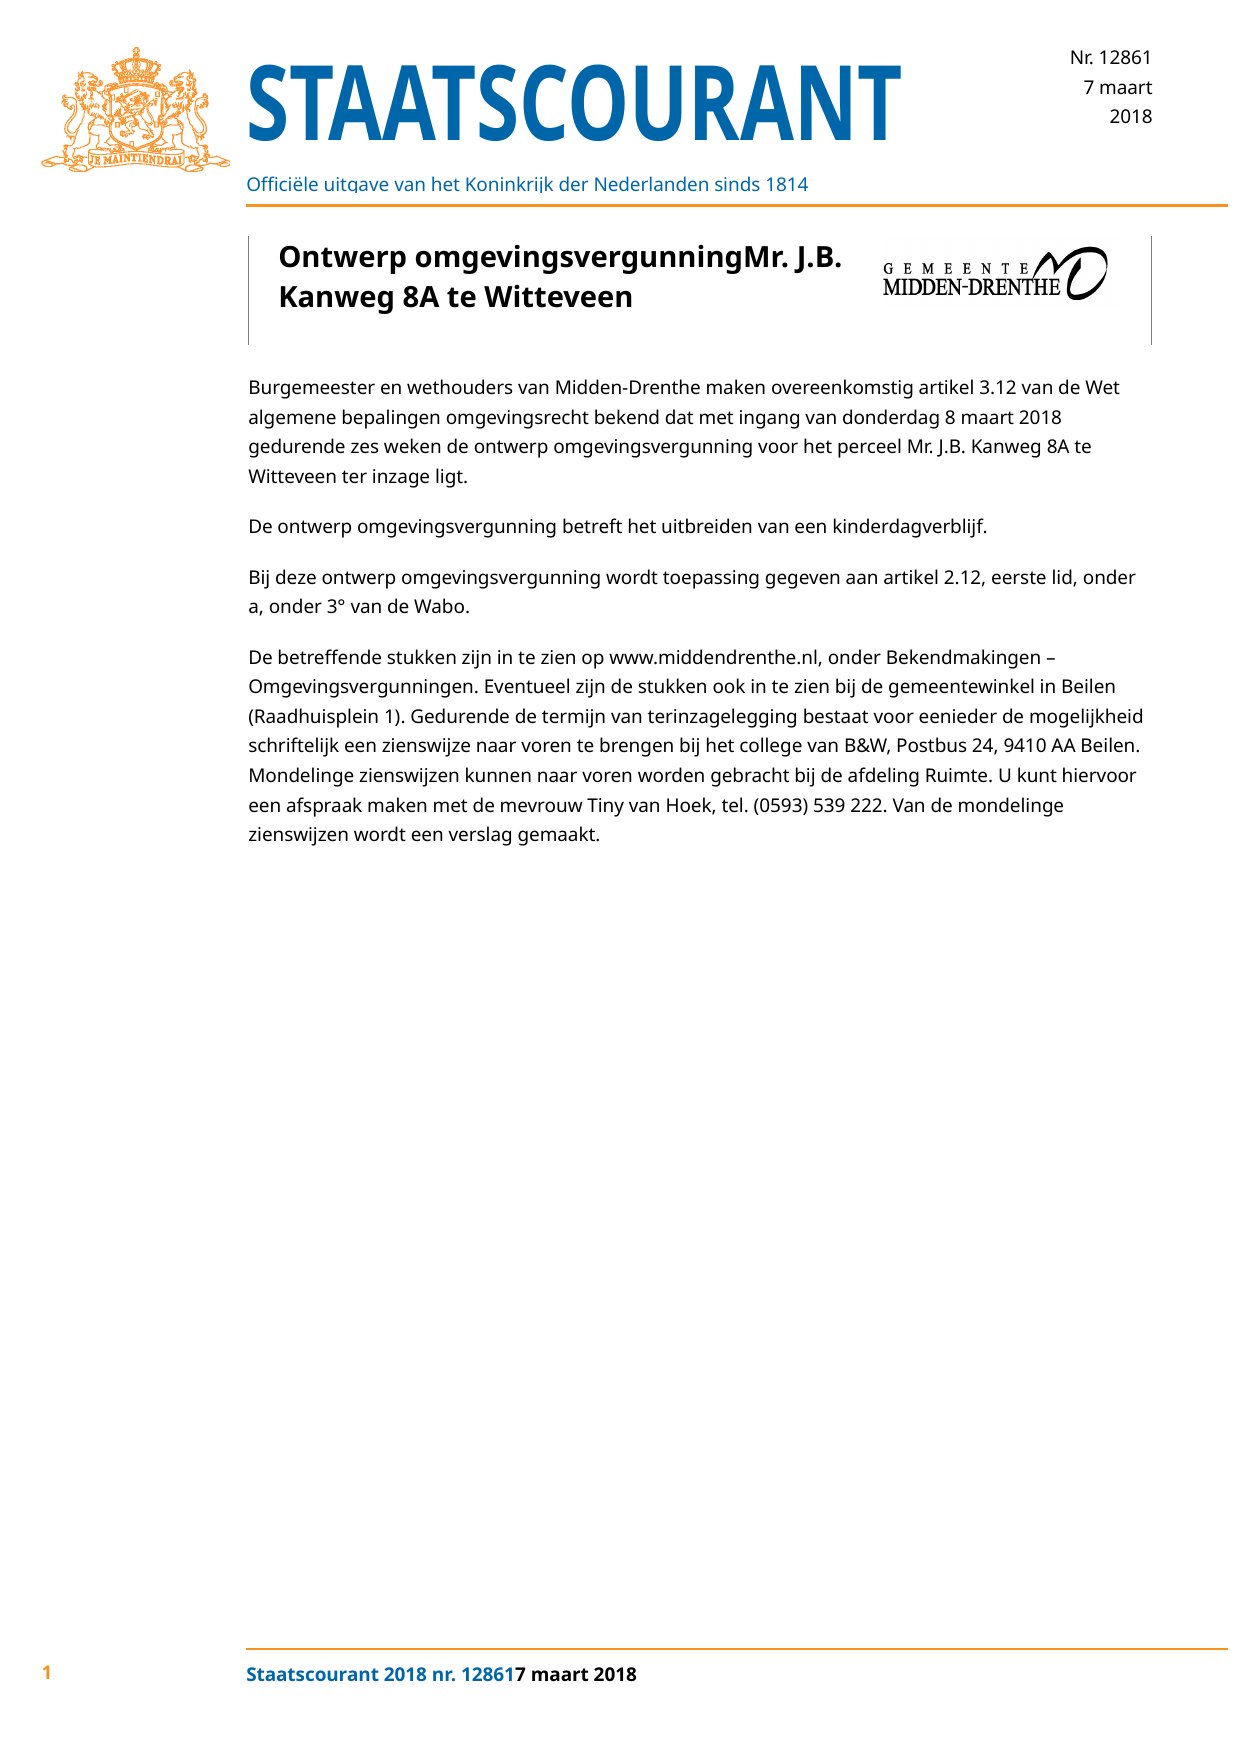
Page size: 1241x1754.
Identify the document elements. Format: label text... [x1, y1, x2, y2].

picture [41, 47, 231, 172]
text De ontwerp omgevingsvergunning betreft het uitbreiden van een kinderdagverblijf. [248, 513, 1152, 539]
table_header [850, 236, 1151, 345]
text Burgemeester en wethouders van Midden-Drenthe maken overeenkomstig artikel 3.12 van de Wet algemene bepalingen omgevingsrecht bekend dat met ingang van donderdag 8 maart 2018 gedurende zes weken de ontwerp omgevingsvergunning voor het perceel Mr. J.B. Kanweg 8A te Witteveen ter inzage ligt. [248, 374, 1152, 489]
text De betreffende stukken zijn in te zien op www.middendrenthe.nl, onder Bekendmakingen – Omgevingsvergunningen. Eventueel zijn de stukken ook in te zien bij de gemeentewinkel in Beilen (Raadhuisplein 1). Gedurende de termijn van terinzagelegging bestaat voor eenieder de mogelijkheid schriftelijk een zienswijze naar voren te brengen bij het college van B&W, Postbus 24, 9410 AA Beilen. Mondelinge zienswijzen kunnen naar voren worden gebracht bij de afdeling Ruimte. U kunt hiervoor een afspraak maken met de mevrouw Tiny van Hoek, tel. (0593) 539 222. Van de mondelinge zienswijzen wordt een verslag gemaakt. [248, 644, 1152, 847]
text Bij deze ontwerp omgevingsvergunning wordt toepassing gegeven aan artikel 2.12, eerste lid, onder a, onder 3° van de Wabo. [248, 564, 1152, 619]
picture [882, 236, 1119, 307]
table_header Ontwerp omgevingsvergunningMr. J.B. Kanweg 8A te Witteveen [249, 236, 850, 345]
